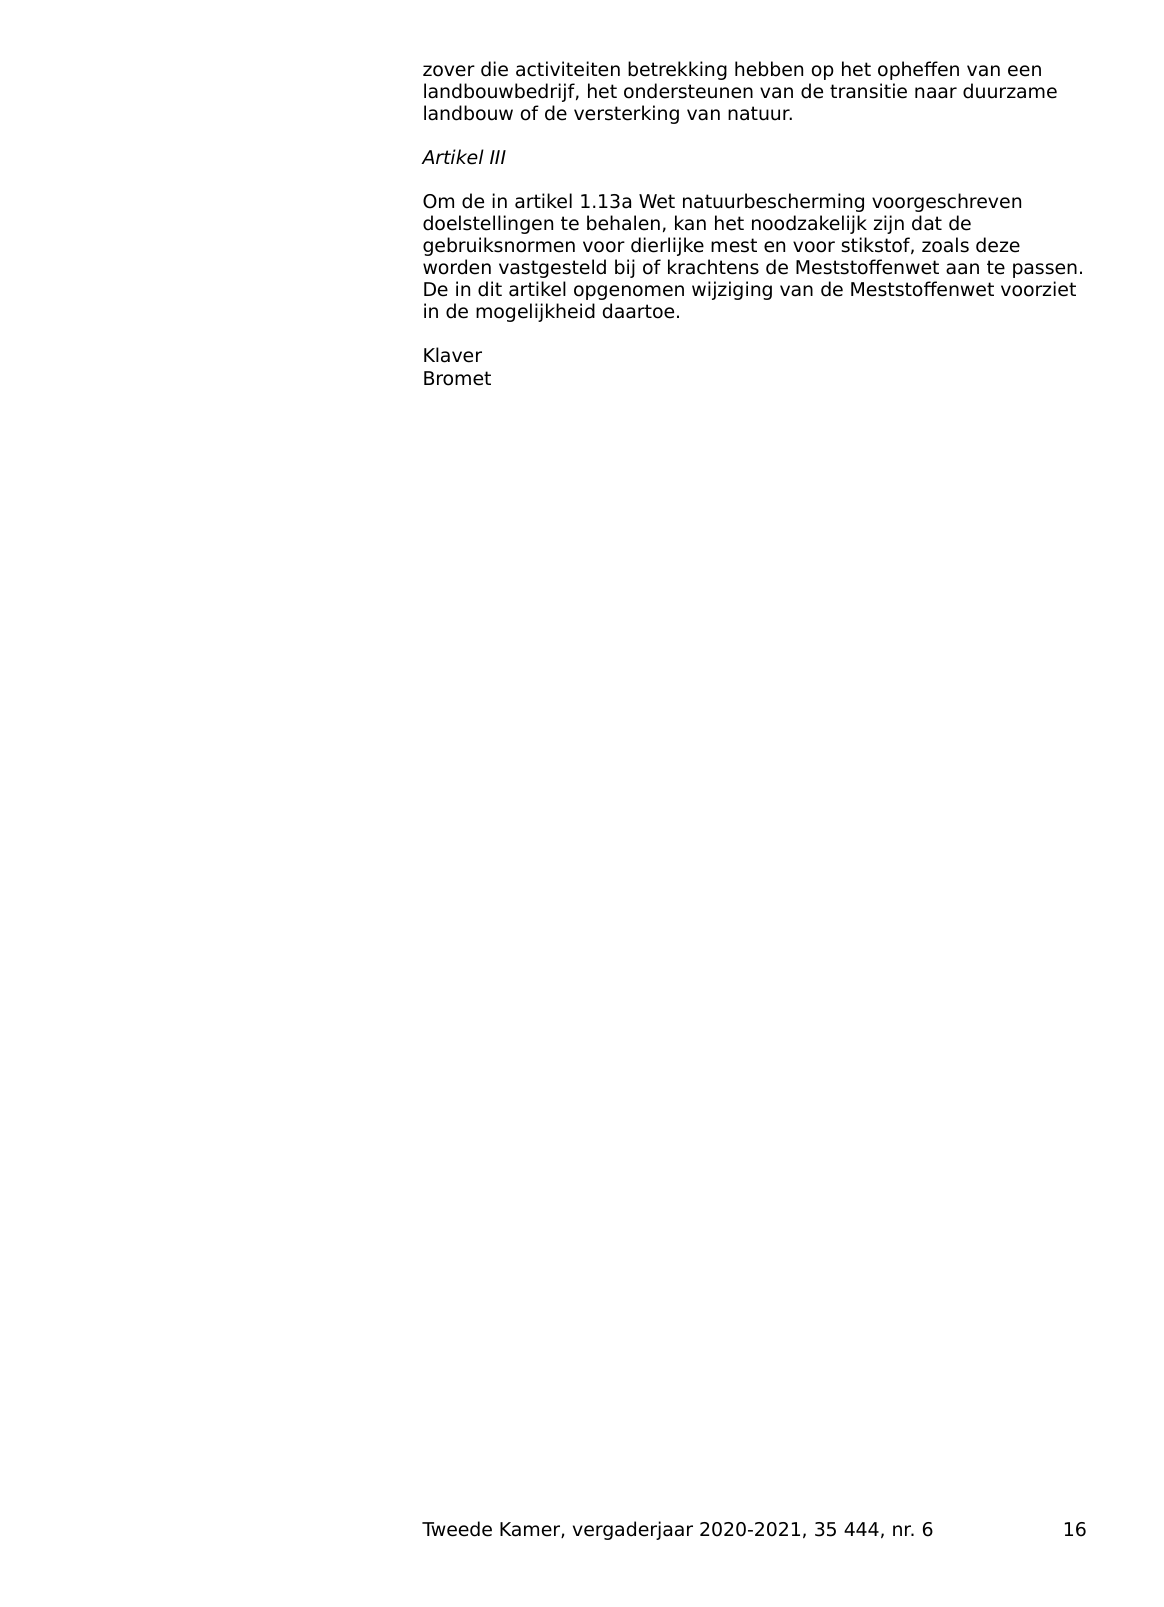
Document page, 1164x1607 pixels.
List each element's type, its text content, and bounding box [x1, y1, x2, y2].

text Om de in artikel 1.13a Wet natuurbescherming voorgeschreven doelstellingen te behalen, kan het noodzakelijk zijn dat de gebruiksnormen voor dierlijke mest en voor stikstof, zoals deze worden vastgesteld bij of krachtens de Meststoffenwet aan te passen. De in dit artikel opgenomen wijziging van de Meststoffenwet voorziet in de mogelijkheid daartoe. [422, 191, 1087, 323]
subtitle Artikel III [422, 147, 1087, 169]
text Bromet [422, 367, 1087, 389]
text Klaver [422, 345, 1087, 367]
text zover die activiteiten betrekking hebben op het opheffen van een landbouwbedrijf, het ondersteunen van de transitie naar duurzame landbouw of de versterking van natuur. [422, 59, 1087, 125]
